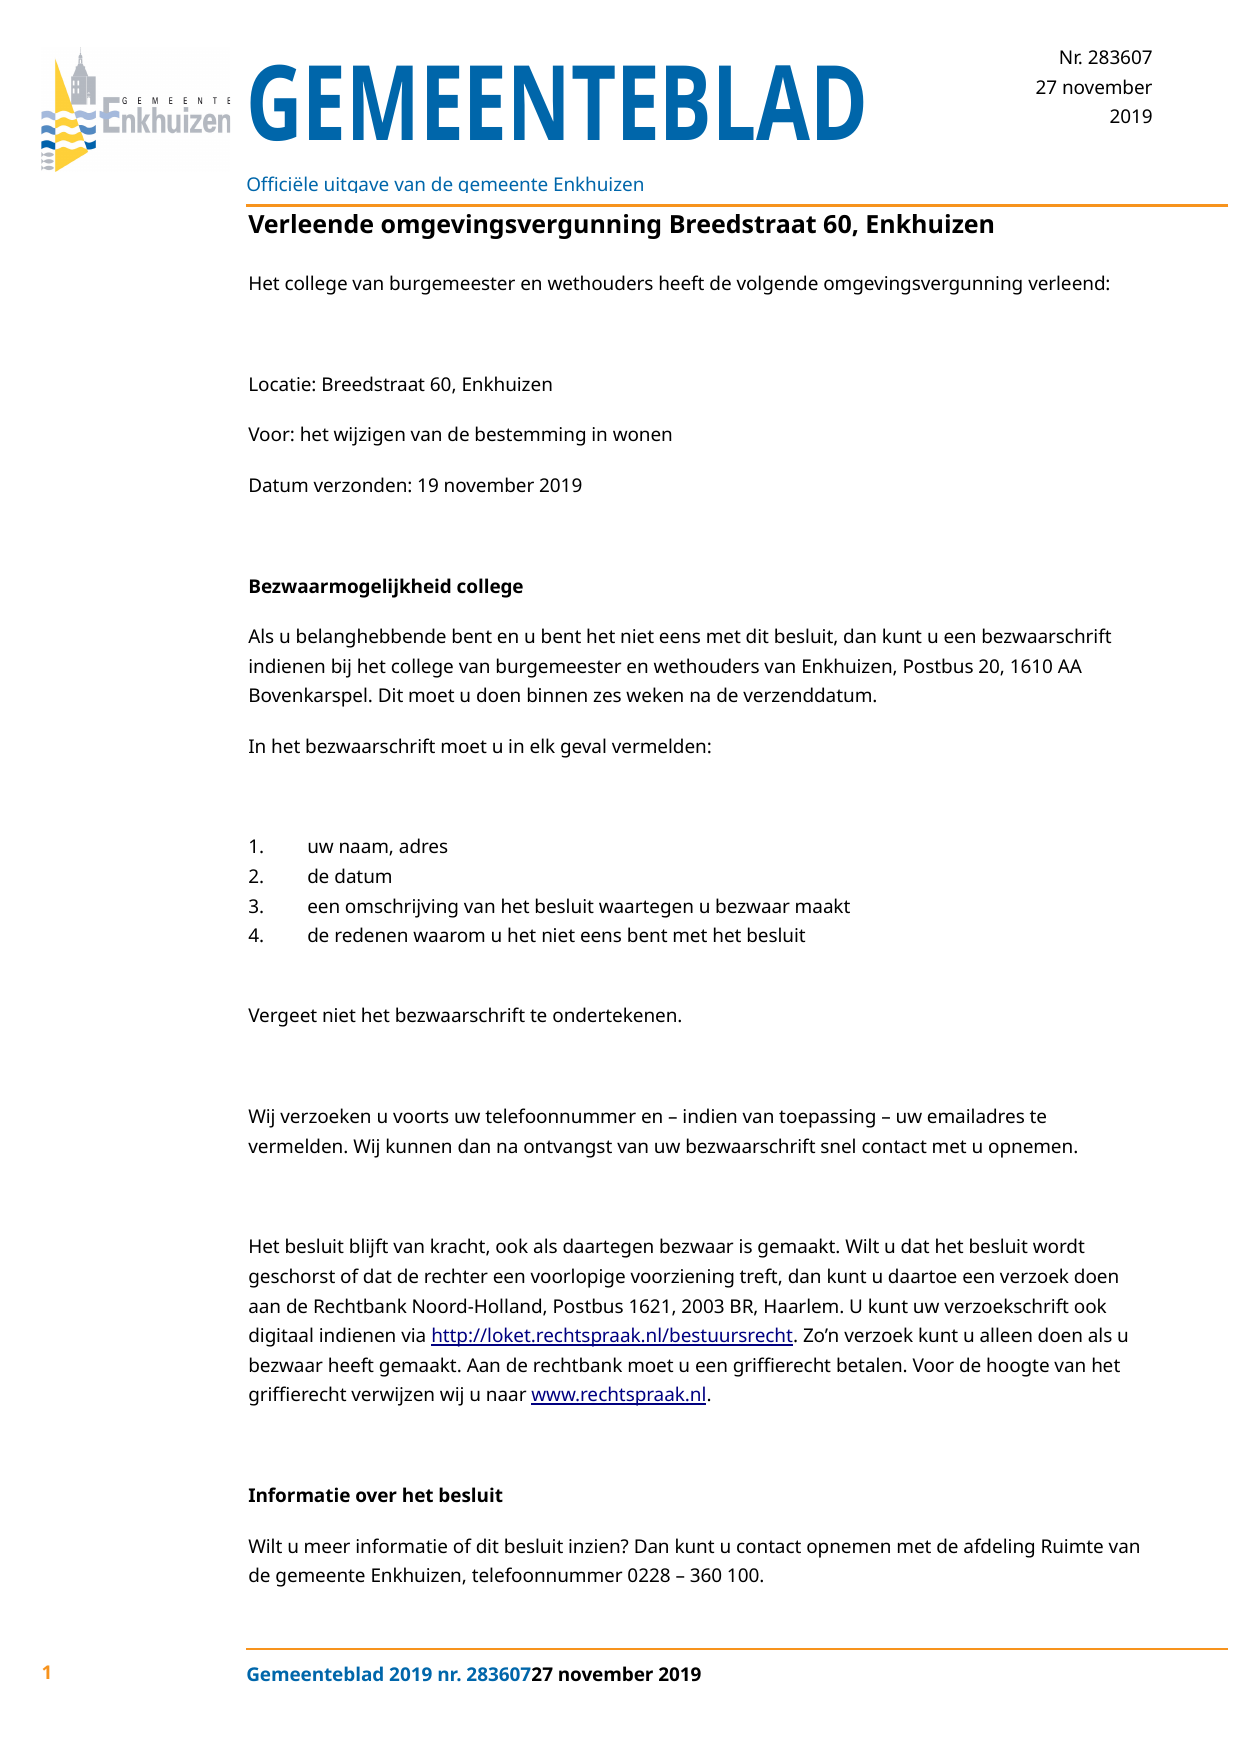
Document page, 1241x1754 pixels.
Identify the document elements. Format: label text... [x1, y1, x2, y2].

text Bezwaarmogelijkheid college [248, 573, 1152, 598]
list uw naam, adres [248, 834, 1152, 859]
list de datum [248, 863, 1152, 889]
text Verleende omgevingsvergunning Breedstraat 60, Enkhuizen [248, 207, 1152, 241]
text Wij verzoeken u voorts uw telefoonnummer en – indien van toepassing – uw emailadres te vermelden. Wij kunnen dan na ontvangst van uw bezwaarschrift snel contact met u opnemen. [248, 1103, 1152, 1158]
text Locatie: Breedstraat 60, Enkhuizen [248, 371, 1152, 397]
text Het besluit blijft van kracht, ook als daartegen bezwaar is gemaakt. Wilt u dat het besluit wordt geschorst of dat de rechter een voorlopige voorziening treft, dan kunt u daartoe een verzoek doen aan de Rechtbank Noord-Holland, Postbus 1621, 2003 BR, Haarlem. U kunt uw verzoekschrift ook digitaal indienen via http://loket.rechtspraak.nl/bestuursrecht. Zo’n verzoek kunt u alleen doen als u bezwaar heeft gemaakt. Aan de rechtbank moet u een griffierecht betalen. Voor de hoogte van het griffierecht verwijzen wij u naar www.rechtspraak.nl. [248, 1234, 1152, 1407]
text Wilt u meer informatie of dit besluit inzien? Dan kunt u contact opnemen met de afdeling Ruimte van de gemeente Enkhuizen, telefoonnummer 0228 – 360 100. [248, 1533, 1152, 1588]
text Vergeet niet het bezwaarschrift te ondertekenen. [248, 1002, 1152, 1028]
text Informatie over het besluit [248, 1482, 1152, 1508]
picture [41, 47, 231, 172]
text Datum verzonden: 19 november 2019 [248, 472, 1152, 498]
list een omschrijving van het besluit waartegen u bezwaar maakt [248, 893, 1152, 918]
list de redenen waarom u het niet eens bent met het besluit [248, 922, 1152, 948]
text In het bezwaarschrift moet u in elk geval vermelden: [248, 733, 1152, 758]
text Als u belanghebbende bent en u bent het niet eens met dit besluit, dan kunt u een bezwaarschrift indienen bij het college van burgemeester en wethouders van Enkhuizen, Postbus 20, 1610 AA Bovenkarspel. Dit moet u doen binnen zes weken na de verzenddatum. [248, 623, 1152, 708]
text Voor: het wijzigen van de bestemming in wonen [248, 422, 1152, 447]
text Het college van burgemeester en wethouders heeft de volgende omgevingsvergunning verleend: [248, 270, 1152, 296]
